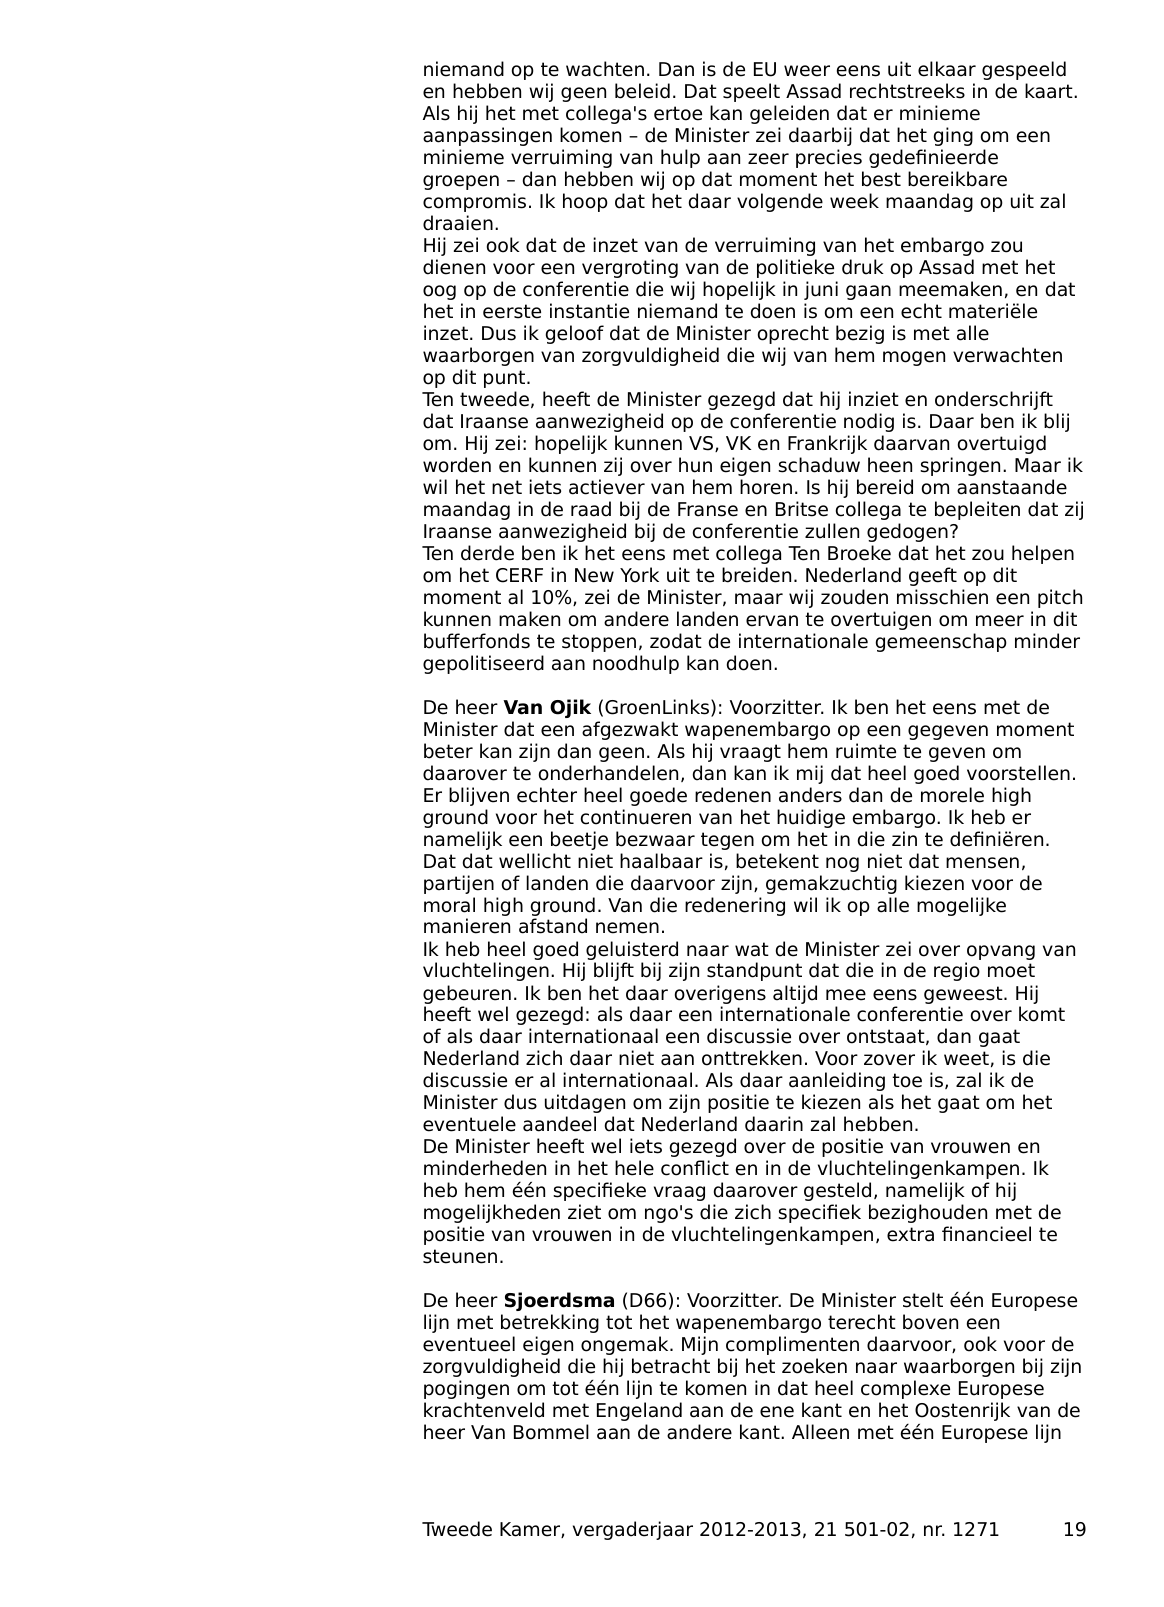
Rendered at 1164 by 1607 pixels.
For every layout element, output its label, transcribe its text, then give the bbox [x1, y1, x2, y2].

text De heer Sjoerdsma (D66): Voorzitter. De Minister stelt één Europese lijn met betrekking tot het wapenembargo terecht boven een eventueel eigen ongemak. Mijn complimenten daarvoor, ook voor de zorgvuldigheid die hij betracht bij het zoeken naar waarborgen bij zijn pogingen om tot één lijn te komen in dat heel complexe Europese krachtenveld met Engeland aan de ene kant en het Oostenrijk van de heer Van Bommel aan de andere kant. Alleen met één Europese lijn [422, 1290, 1087, 1444]
text Ten derde ben ik het eens met collega Ten Broeke dat het zou helpen om het CERF in New York uit te breiden. Nederland geeft op dit moment al 10%, zei de Minister, maar wij zouden misschien een pitch kunnen maken om andere landen ervan te overtuigen om meer in dit bufferfonds te stoppen, zodat de internationale gemeenschap minder gepolitiseerd aan noodhulp kan doen. [422, 543, 1087, 674]
text Ten tweede, heeft de Minister gezegd dat hij inziet en onderschrijft dat Iraanse aanwezigheid op de conferentie nodig is. Daar ben ik blij om. Hij zei: hopelijk kunnen VS, VK en Frankrijk daarvan overtuigd worden en kunnen zij over hun eigen schaduw heen springen. Maar ik wil het net iets actiever van hem horen. Is hij bereid om aanstaande maandag in de raad bij de Franse en Britse collega te bepleiten dat zij Iraanse aanwezigheid bij de conferentie zullen gedogen? [422, 389, 1087, 543]
text niemand op te wachten. Dan is de EU weer eens uit elkaar gespeeld en hebben wij geen beleid. Dat speelt Assad rechtstreeks in de kaart. Als hij het met collega's ertoe kan geleiden dat er minieme aanpassingen komen – de Minister zei daarbij dat het ging om een minieme verruiming van hulp aan zeer precies gedefinieerde groepen – dan hebben wij op dat moment het best bereikbare compromis. Ik hoop dat het daar volgende week maandag op uit zal draaien. [422, 59, 1087, 235]
text Hij zei ook dat de inzet van de verruiming van het embargo zou dienen voor een vergroting van de politieke druk op Assad met het oog op de conferentie die wij hopelijk in juni gaan meemaken, en dat het in eerste instantie niemand te doen is om een echt materiële inzet. Dus ik geloof dat de Minister oprecht bezig is met alle waarborgen van zorgvuldigheid die wij van hem mogen verwachten op dit punt. [422, 235, 1087, 389]
text De Minister heeft wel iets gezegd over de positie van vrouwen en minderheden in het hele conflict en in de vluchtelingenkampen. Ik heb hem één specifieke vraag daarover gesteld, namelijk of hij mogelijkheden ziet om ngo's die zich specifiek bezighouden met de positie van vrouwen in de vluchtelingenkampen, extra financieel te steunen. [422, 1136, 1087, 1268]
text Ik heb heel goed geluisterd naar wat de Minister zei over opvang van vluchtelingen. Hij blijft bij zijn standpunt dat die in de regio moet gebeuren. Ik ben het daar overigens altijd mee eens geweest. Hij heeft wel gezegd: als daar een internationale conferentie over komt of als daar internationaal een discussie over ontstaat, dan gaat Nederland zich daar niet aan onttrekken. Voor zover ik weet, is die discussie er al internationaal. Als daar aanleiding toe is, zal ik de Minister dus uitdagen om zijn positie te kiezen als het gaat om het eventuele aandeel dat Nederland daarin zal hebben. [422, 938, 1087, 1136]
text De heer Van Ojik (GroenLinks): Voorzitter. Ik ben het eens met de Minister dat een afgezwakt wapenembargo op een gegeven moment beter kan zijn dan geen. Als hij vraagt hem ruimte te geven om daarover te onderhandelen, dan kan ik mij dat heel goed voorstellen. Er blijven echter heel goede redenen anders dan de morele high ground voor het continueren van het huidige embargo. Ik heb er namelijk een beetje bezwaar tegen om het in die zin te definiëren. Dat dat wellicht niet haalbaar is, betekent nog niet dat mensen, partijen of landen die daarvoor zijn, gemakzuchtig kiezen voor de moral high ground. Van die redenering wil ik op alle mogelijke manieren afstand nemen. [422, 697, 1087, 938]
